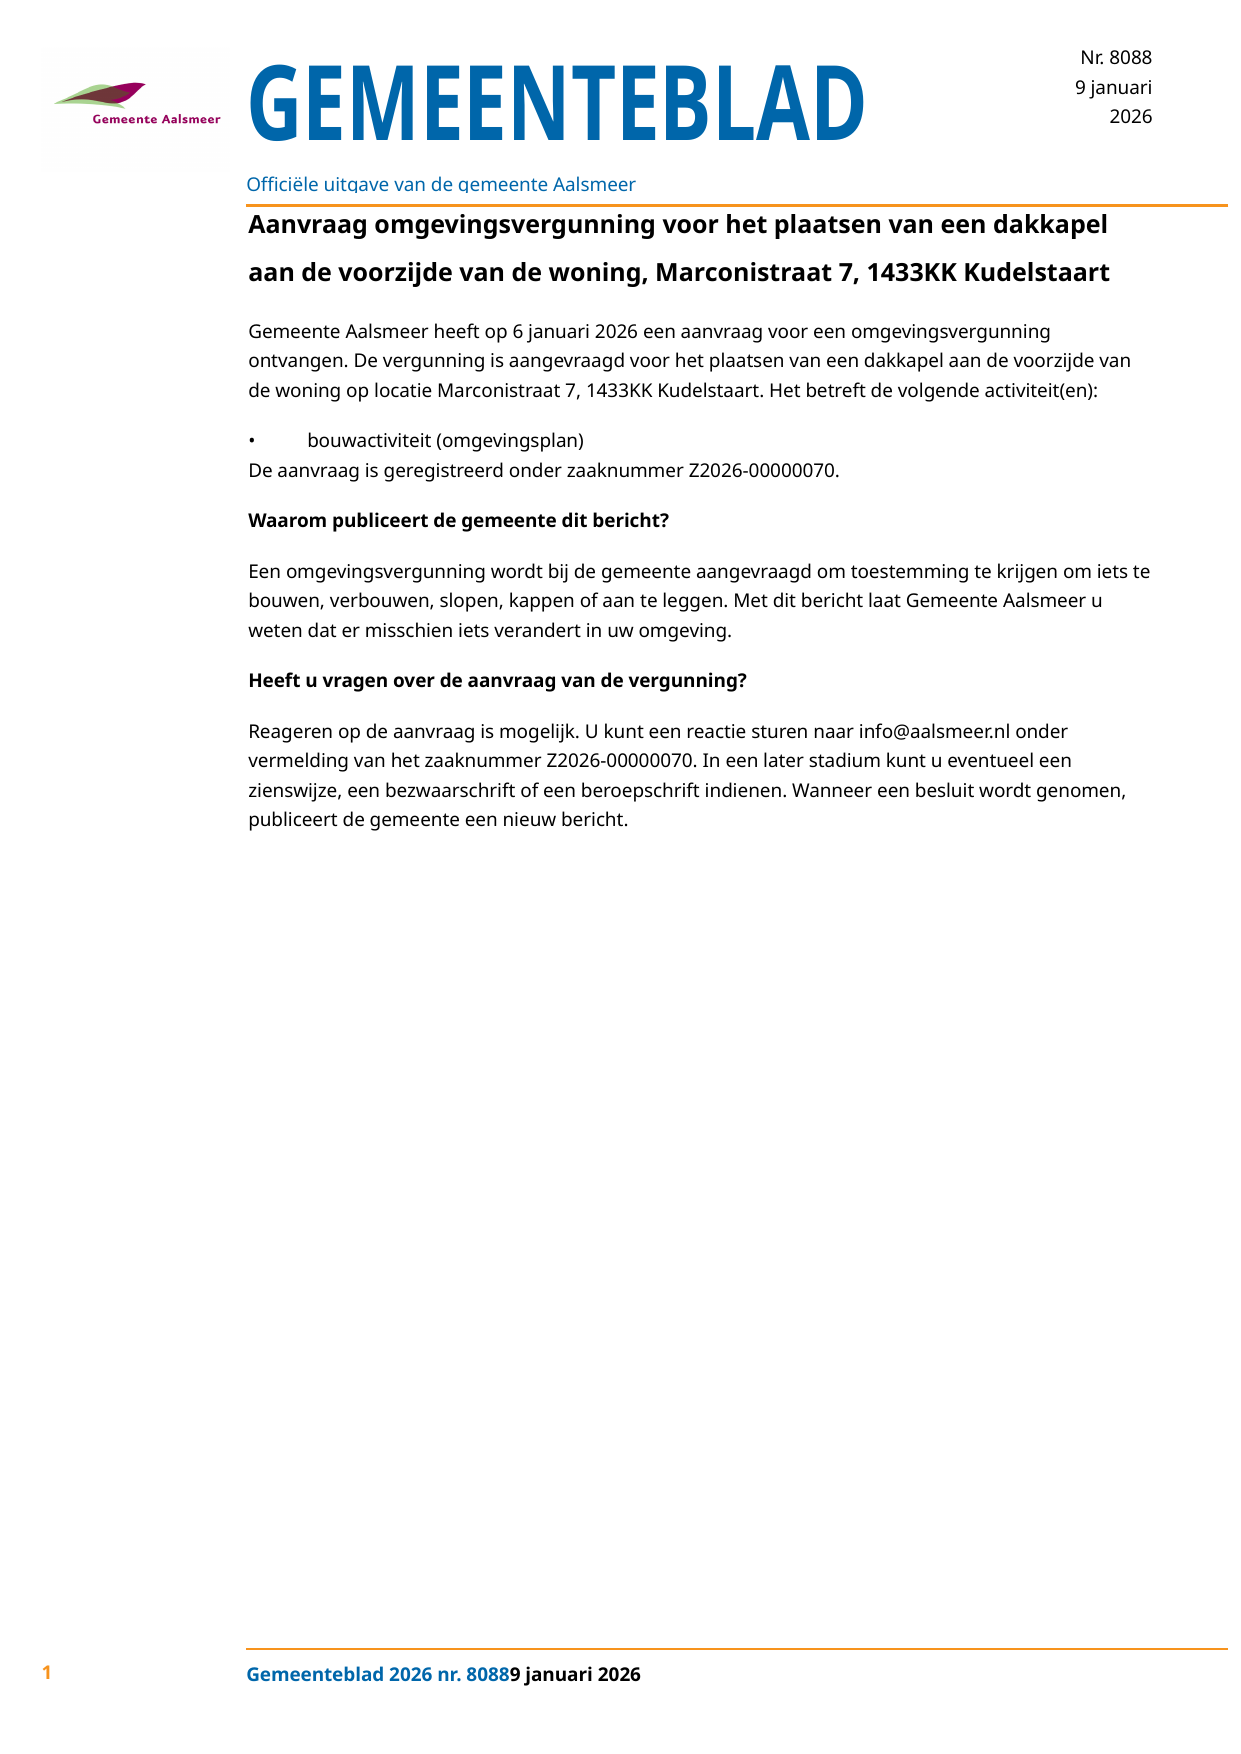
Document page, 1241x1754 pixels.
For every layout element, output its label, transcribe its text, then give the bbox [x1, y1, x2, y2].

text Aanvraag omgevingsvergunning voor het plaatsen van een dakkapel aan de voorzijde van de woning, Marconistraat 7, 1433KK Kudelstaart [248, 207, 1152, 288]
list bouwactiviteit (omgevingsplan) [248, 427, 1152, 453]
text Een omgevingsvergunning wordt bij de gemeente aangevraagd om toestemming te krijgen om iets te bouwen, verbouwen, slopen, kappen of aan te leggen. Met dit bericht laat Gemeente Aalsmeer u weten dat er misschien iets verandert in uw omgeving. [248, 558, 1152, 643]
text De aanvraag is geregistreerd onder zaaknummer Z2026-00000070. [248, 457, 1152, 483]
text Heeft u vragen over de aanvraag van de vergunning? [248, 667, 1152, 693]
text Reageren op de aanvraag is mogelijk. U kunt een reactie sturen naar info@aalsmeer.nl onder vermelding van het zaaknummer Z2026-00000070. In een later stadium kunt u eventueel een zienswijze, een bezwaarschrift of een beroepschrift indienen. Wanneer een besluit wordt genomen, publiceert de gemeente een nieuw bericht. [248, 718, 1152, 832]
text Gemeente Aalsmeer heeft op 6 januari 2026 een aanvraag voor een omgevingsvergunning ontvangen. De vergunning is aangevraagd voor het plaatsen van een dakkapel aan de voorzijde van de woning op locatie Marconistraat 7, 1433KK Kudelstaart. Het betreft de volgende activiteit(en): [248, 318, 1152, 403]
picture [41, 47, 231, 172]
text Waarom publiceert de gemeente dit bericht? [248, 507, 1152, 533]
